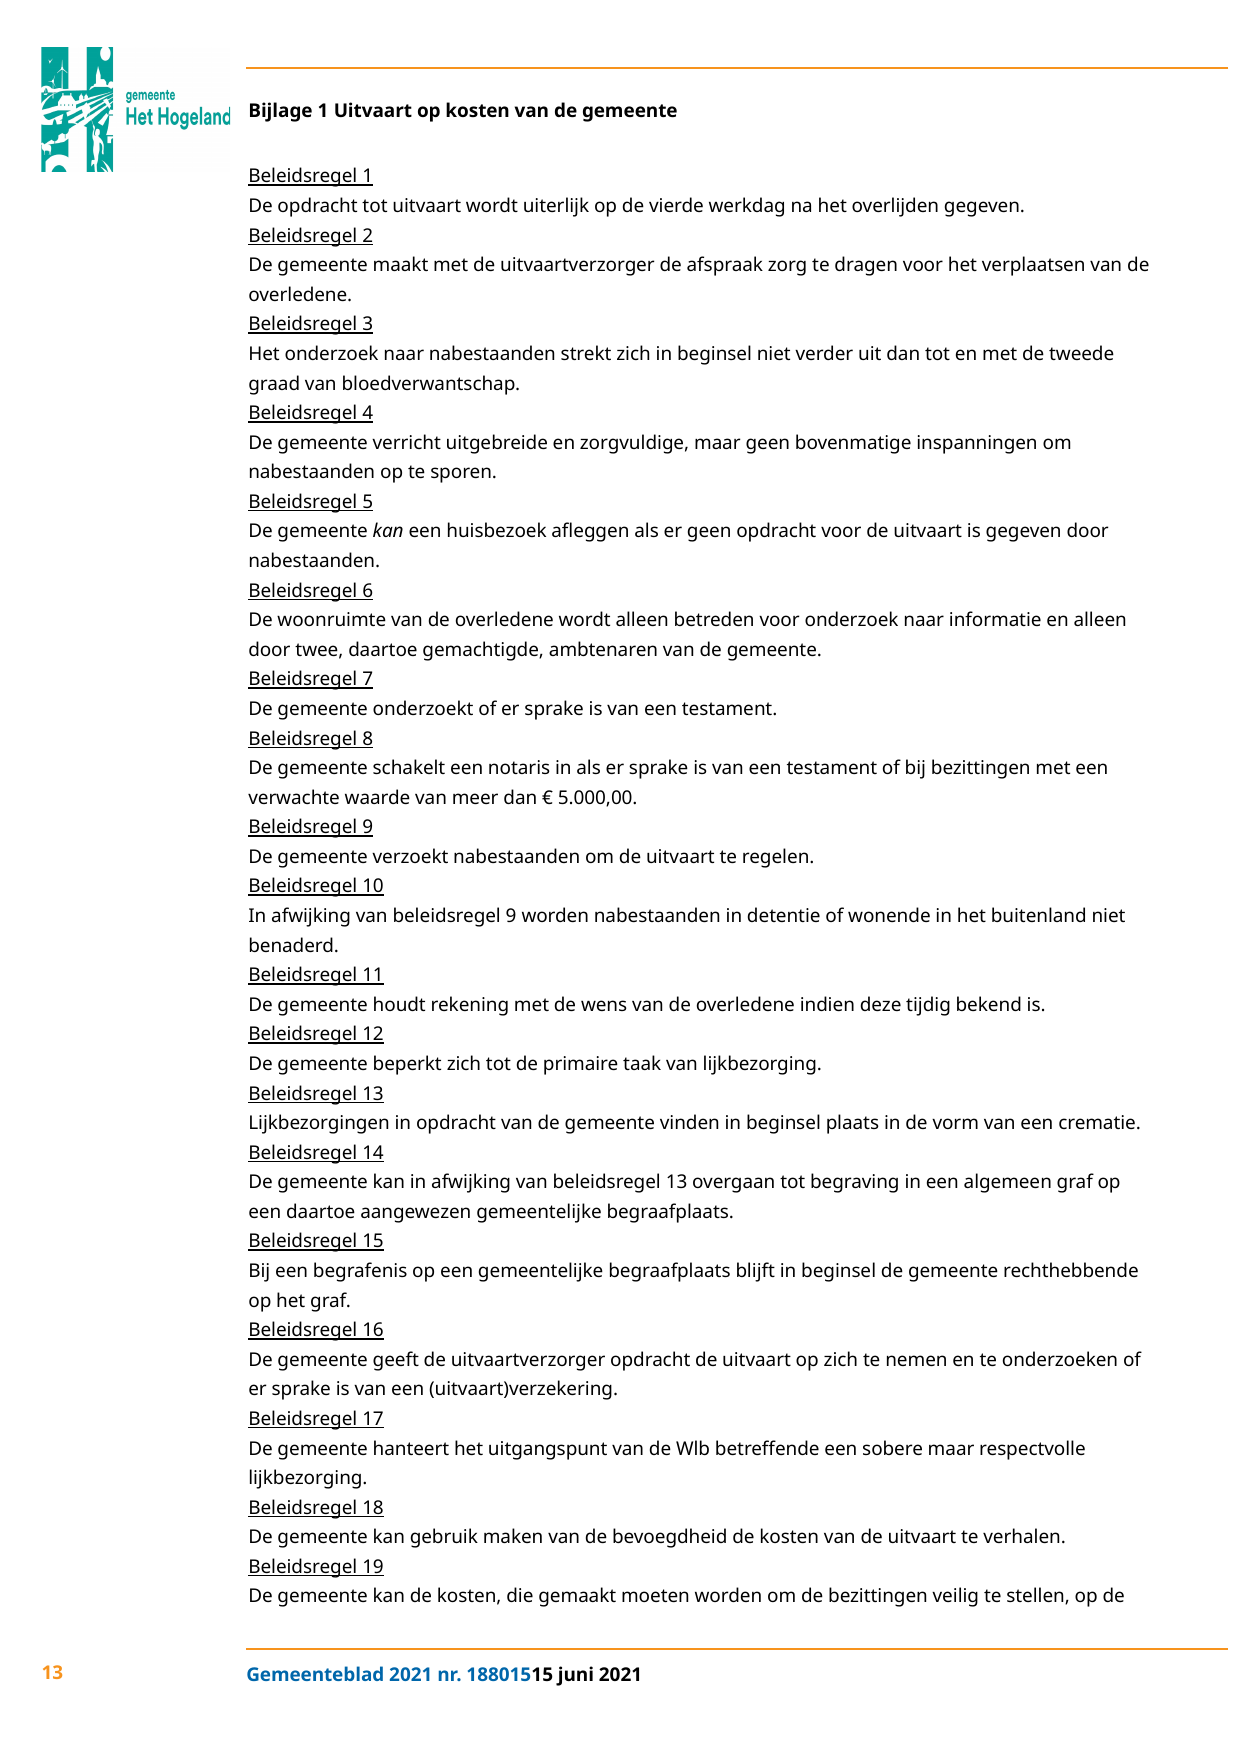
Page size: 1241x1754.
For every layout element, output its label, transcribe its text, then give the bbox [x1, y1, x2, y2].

text Beleidsregel 15 [248, 1228, 1152, 1253]
text Bijlage 1 Uitvaart op kosten van de gemeente [248, 95, 1152, 123]
text In afwijking van beleidsregel 9 worden nabestaanden in detentie of wonende in het buitenland niet benaderd. [248, 902, 1152, 957]
text De gemeente schakelt een notaris in als er sprake is van een testament of bij bezittingen met een verwachte waarde van meer dan € 5.000,00. [248, 754, 1152, 809]
text De woonruimte van de overledene wordt alleen betreden voor onderzoek naar informatie en alleen door twee, daartoe gemachtigde, ambtenaren van de gemeente. [248, 606, 1152, 662]
picture [41, 47, 231, 172]
text Beleidsregel 8 [248, 725, 1152, 750]
text De gemeente hanteert het uitgangspunt van de Wlb betreffende een sobere maar respectvolle lijkbezorging. [248, 1435, 1152, 1490]
text Het onderzoek naar nabestaanden strekt zich in beginsel niet verder uit dan tot en met de tweede graad van bloedverwantschap. [248, 340, 1152, 395]
text De gemeente verricht uitgebreide en zorgvuldige, maar geen bovenmatige inspanningen om nabestaanden op te sporen. [248, 429, 1152, 484]
text De gemeente kan een huisbezoek afleggen als er geen opdracht voor de uitvaart is gegeven door nabestaanden. [248, 518, 1152, 573]
text Beleidsregel 9 [248, 813, 1152, 839]
text Lijkbezorgingen in opdracht van de gemeente vinden in beginsel plaats in de vorm van een crematie. [248, 1109, 1152, 1135]
text Beleidsregel 2 [248, 222, 1152, 247]
text De gemeente onderzoekt of er sprake is van een testament. [248, 695, 1152, 721]
text Beleidsregel 4 [248, 399, 1152, 425]
text De opdracht tot uitvaart wordt uiterlijk op de vierde werkdag na het overlijden gegeven. [248, 192, 1152, 218]
text Beleidsregel 7 [248, 666, 1152, 691]
text De gemeente geeft de uitvaartverzorger opdracht de uitvaart op zich te nemen en te onderzoeken of er sprake is van een (uitvaart)verzekering. [248, 1346, 1152, 1401]
text Beleidsregel 10 [248, 873, 1152, 898]
text Beleidsregel 11 [248, 961, 1152, 987]
text Beleidsregel 13 [248, 1080, 1152, 1105]
text Beleidsregel 6 [248, 577, 1152, 602]
text Beleidsregel 16 [248, 1316, 1152, 1342]
text Bij een begrafenis op een gemeentelijke begraafplaats blijft in beginsel de gemeente rechthebbende op het graf. [248, 1257, 1152, 1312]
text De gemeente houdt rekening met de wens van de overledene indien deze tijdig bekend is. [248, 991, 1152, 1017]
text Beleidsregel 14 [248, 1139, 1152, 1164]
text Beleidsregel 18 [248, 1494, 1152, 1519]
text De gemeente kan in afwijking van beleidsregel 13 overgaan tot begraving in een algemeen graf op een daartoe aangewezen gemeentelijke begraafplaats. [248, 1168, 1152, 1224]
text Beleidsregel 1 [248, 163, 1152, 188]
text Beleidsregel 17 [248, 1405, 1152, 1431]
text De gemeente kan de kosten, die gemaakt moeten worden om de bezittingen veilig te stellen, op de [248, 1583, 1152, 1608]
text Beleidsregel 19 [248, 1553, 1152, 1579]
text Beleidsregel 3 [248, 311, 1152, 336]
text De gemeente kan gebruik maken van de bevoegdheid de kosten van de uitvaart te verhalen. [248, 1523, 1152, 1549]
text De gemeente verzoekt nabestaanden om de uitvaart te regelen. [248, 843, 1152, 869]
text Beleidsregel 12 [248, 1021, 1152, 1046]
text De gemeente beperkt zich tot de primaire taak van lijkbezorging. [248, 1050, 1152, 1076]
text Beleidsregel 5 [248, 488, 1152, 514]
text De gemeente maakt met de uitvaartverzorger de afspraak zorg te dragen voor het verplaatsen van de overledene. [248, 251, 1152, 307]
